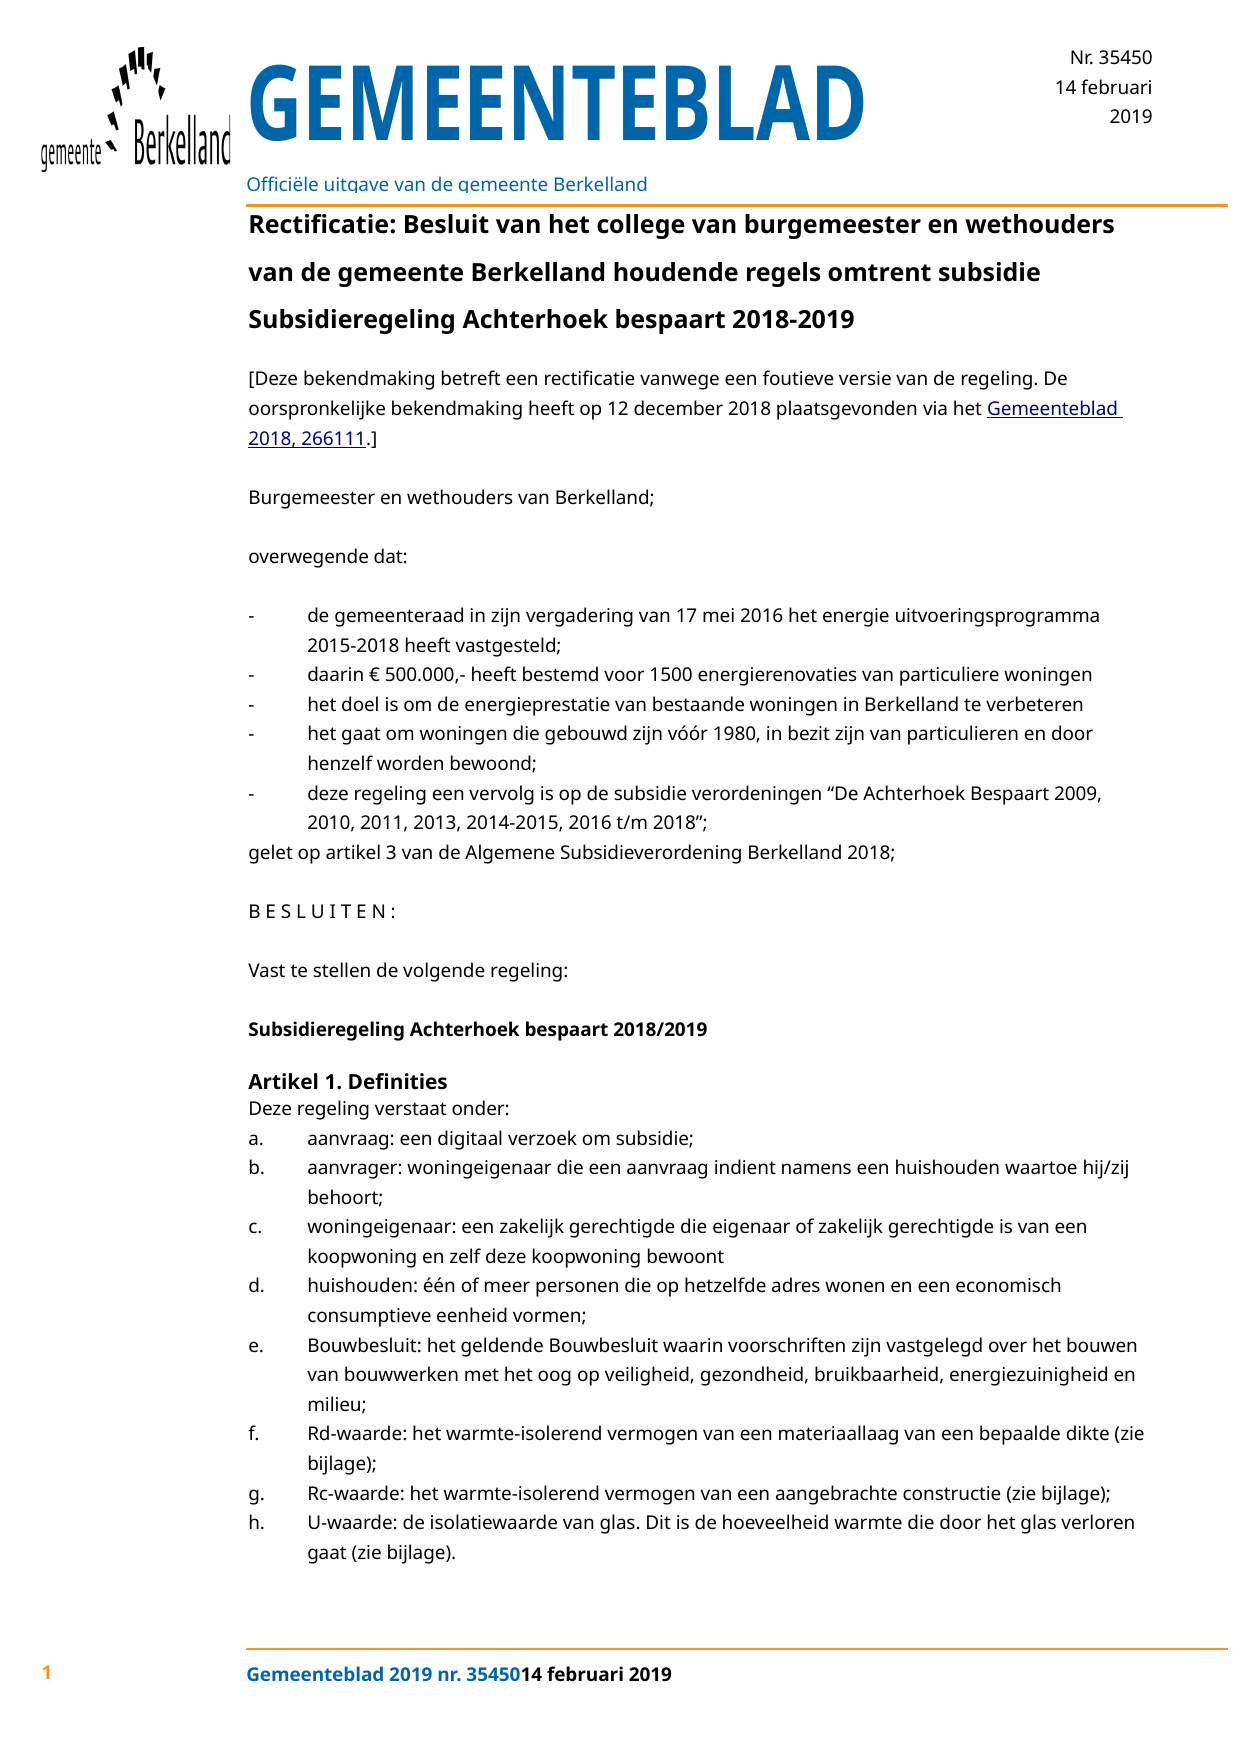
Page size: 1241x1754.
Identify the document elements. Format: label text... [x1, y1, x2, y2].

list U-waarde: de isolatiewaarde van glas. Dit is de hoeveelheid warmte die door het glas verloren gaat (zie bijlage). [248, 1509, 1152, 1565]
list het doel is om de energieprestatie van bestaande woningen in Berkelland te verbeteren [248, 691, 1152, 717]
list huishouden: één of meer personen die op hetzelfde adres wonen en een economisch consumptieve eenheid vormen; [248, 1273, 1152, 1328]
list deze regeling een vervolg is op de subsidie verordeningen “De Achterhoek Bespaart 2009, 2010, 2011, 2013, 2014-2015, 2016 t/m 2018”; [248, 780, 1152, 835]
list aanvrager: woningeigenaar die een aanvraag indient namens een huishouden waartoe hij/zij behoort; [248, 1154, 1152, 1210]
list Rc-waarde: het warmte-isolerend vermogen van een aangebrachte constructie (zie bijlage); [248, 1480, 1152, 1506]
list woningeigenaar: een zakelijk gerechtigde die eigenaar of zakelijk gerechtigde is van een koopwoning en zelf deze koopwoning bewoont [248, 1213, 1152, 1269]
text Artikel 1. Definities [248, 1067, 1152, 1095]
text Burgemeester en wethouders van Berkelland; [248, 484, 1152, 509]
list daarin € 500.000,- heeft bestemd voor 1500 energierenovaties van particuliere woningen [248, 661, 1152, 687]
list de gemeenteraad in zijn vergadering van 17 mei 2016 het energie uitvoeringsprogramma 2015-2018 heeft vastgesteld; [248, 602, 1152, 657]
list aanvraag: een digitaal verzoek om subsidie; [248, 1125, 1152, 1151]
list Rd-waarde: het warmte-isolerend vermogen van een materiaallaag van een bepaalde dikte (zie bijlage); [248, 1421, 1152, 1476]
text Subsidieregeling Achterhoek bespaart 2018/2019 [248, 1016, 1152, 1042]
text Rectificatie: Besluit van het college van burgemeester en wethouders van de gemeente Berkelland houdende regels omtrent subsidie Subsidieregeling Achterhoek bespaart 2018-2019 [248, 207, 1152, 336]
text Deze regeling verstaat onder: [248, 1095, 1152, 1121]
list Bouwbesluit: het geldende Bouwbesluit waarin voorschriften zijn vastgelegd over het bouwen van bouwwerken met het oog op veiligheid, gezondheid, bruikbaarheid, energiezuinigheid en milieu; [248, 1332, 1152, 1417]
text gelet op artikel 3 van de Algemene Subsidieverordening Berkelland 2018; [248, 839, 1152, 864]
text [Deze bekendmaking betreft een rectificatie vanwege een foutieve versie van de regeling. De oorspronkelijke bekendmaking heeft op 12 december 2018 plaatsgevonden via het Gemeenteblad 2018, 266111.] [248, 366, 1152, 450]
text B E S L U I T E N : [248, 898, 1152, 924]
text Vast te stellen de volgende regeling: [248, 957, 1152, 983]
text overwegende dat: [248, 543, 1152, 569]
list het gaat om woningen die gebouwd zijn vóór 1980, in bezit zijn van particulieren en door henzelf worden bewoond; [248, 721, 1152, 776]
picture [41, 47, 231, 172]
